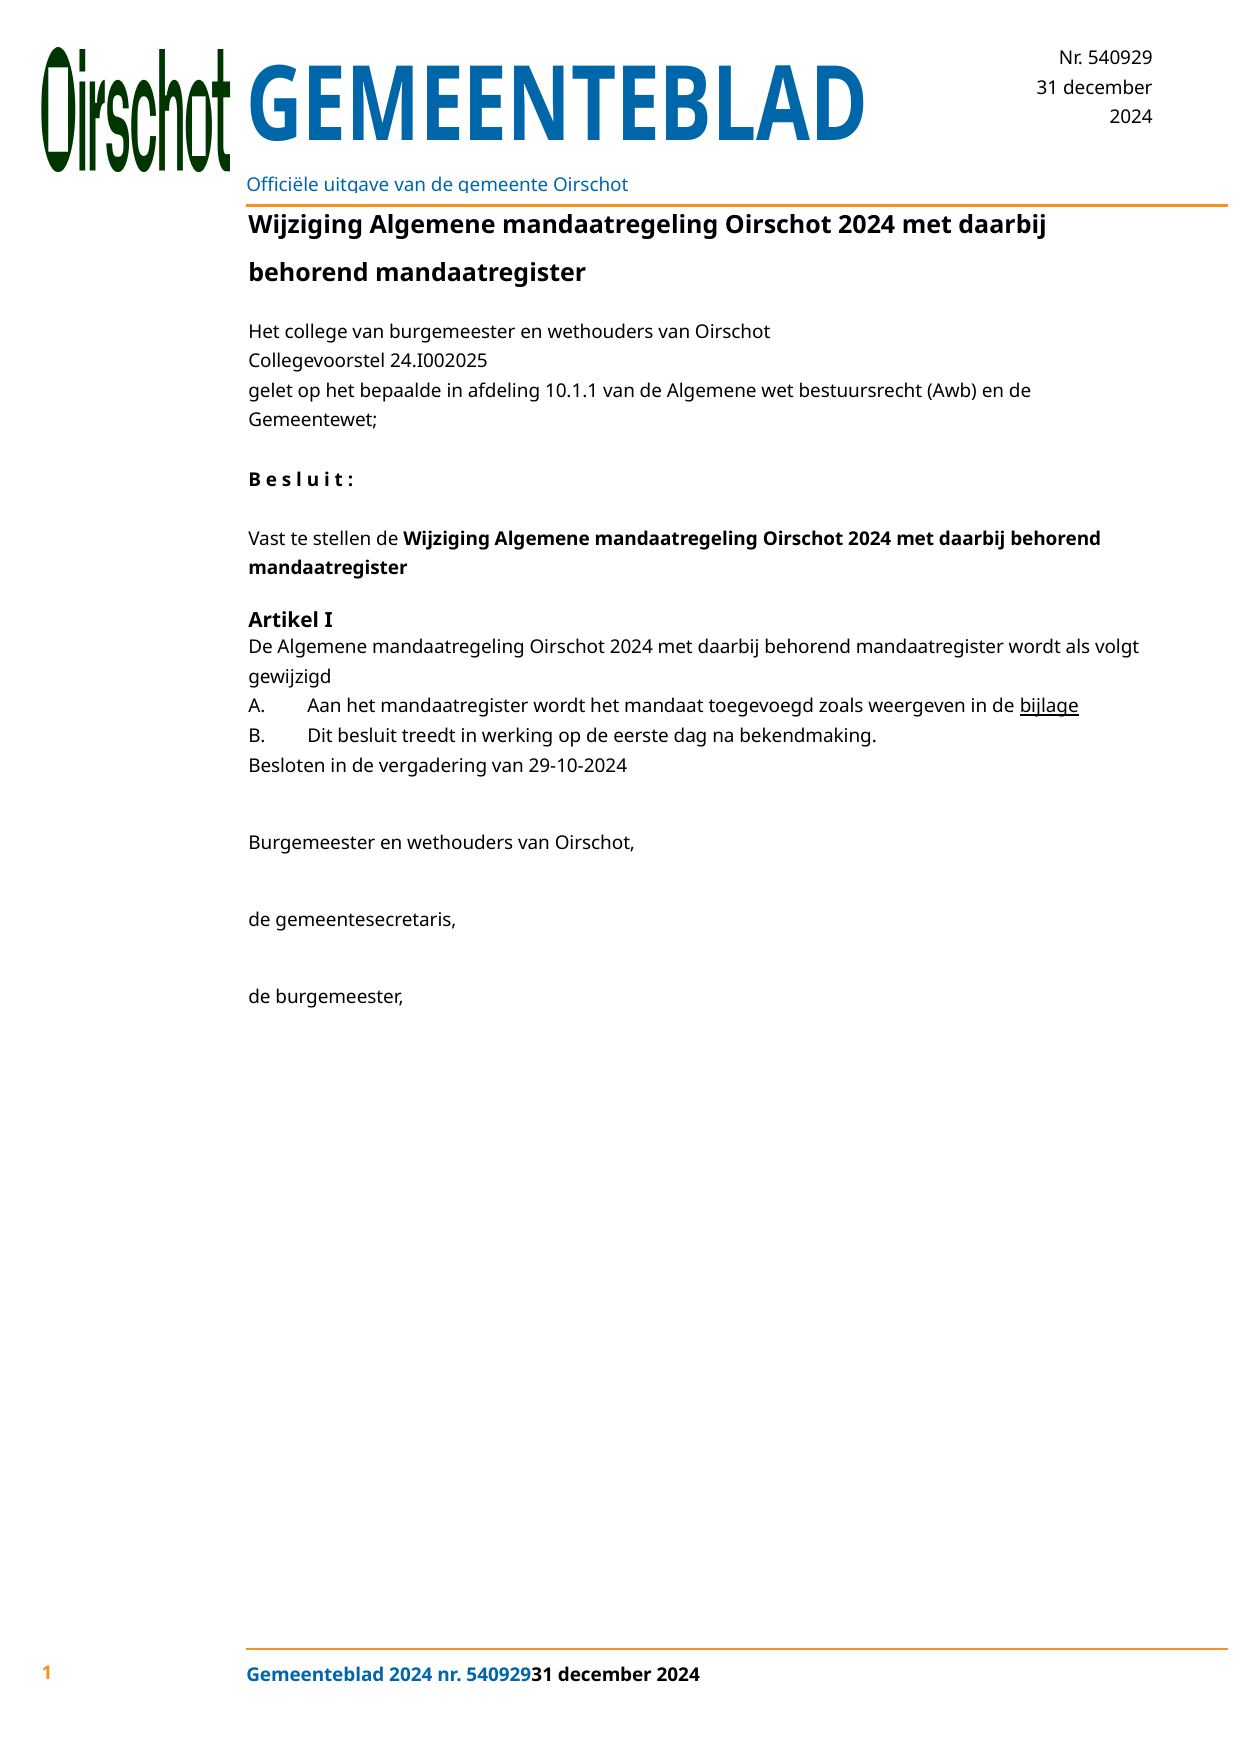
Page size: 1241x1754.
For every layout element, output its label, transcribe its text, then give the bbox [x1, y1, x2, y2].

text Het college van burgemeester en wethouders van Oirschot [248, 318, 1152, 344]
list Dit besluit treedt in werking op de eerste dag na bekendmaking. [248, 722, 1152, 748]
text Burgemeester en wethouders van Oirschot, [248, 829, 1152, 855]
text Wijziging Algemene mandaatregeling Oirschot 2024 met daarbij behorend mandaatregister [248, 207, 1152, 288]
text gelet op het bepaalde in afdeling 10.1.1 van de Algemene wet bestuursrecht (Awb) en de Gemeentewet; [248, 377, 1152, 432]
picture [41, 47, 231, 172]
text Collegevoorstel 24.I002025 [248, 347, 1152, 373]
text Besloten in de vergadering van 29-10-2024 [248, 752, 1152, 777]
text De Algemene mandaatregeling Oirschot 2024 met daarbij behorend mandaatregister wordt als volgt gewijzigd [248, 633, 1152, 689]
text de burgemeester, [248, 983, 1152, 1009]
text Artikel I [248, 605, 1152, 633]
text Vast te stellen de Wijziging Algemene mandaatregeling Oirschot 2024 met daarbij behorend mandaatregister [248, 525, 1152, 580]
text de gemeentesecretaris, [248, 906, 1152, 932]
list Aan het mandaatregister wordt het mandaat toegevoegd zoals weergeven in de bijlage [248, 693, 1152, 718]
text B e s l u i t : [248, 466, 1152, 492]
